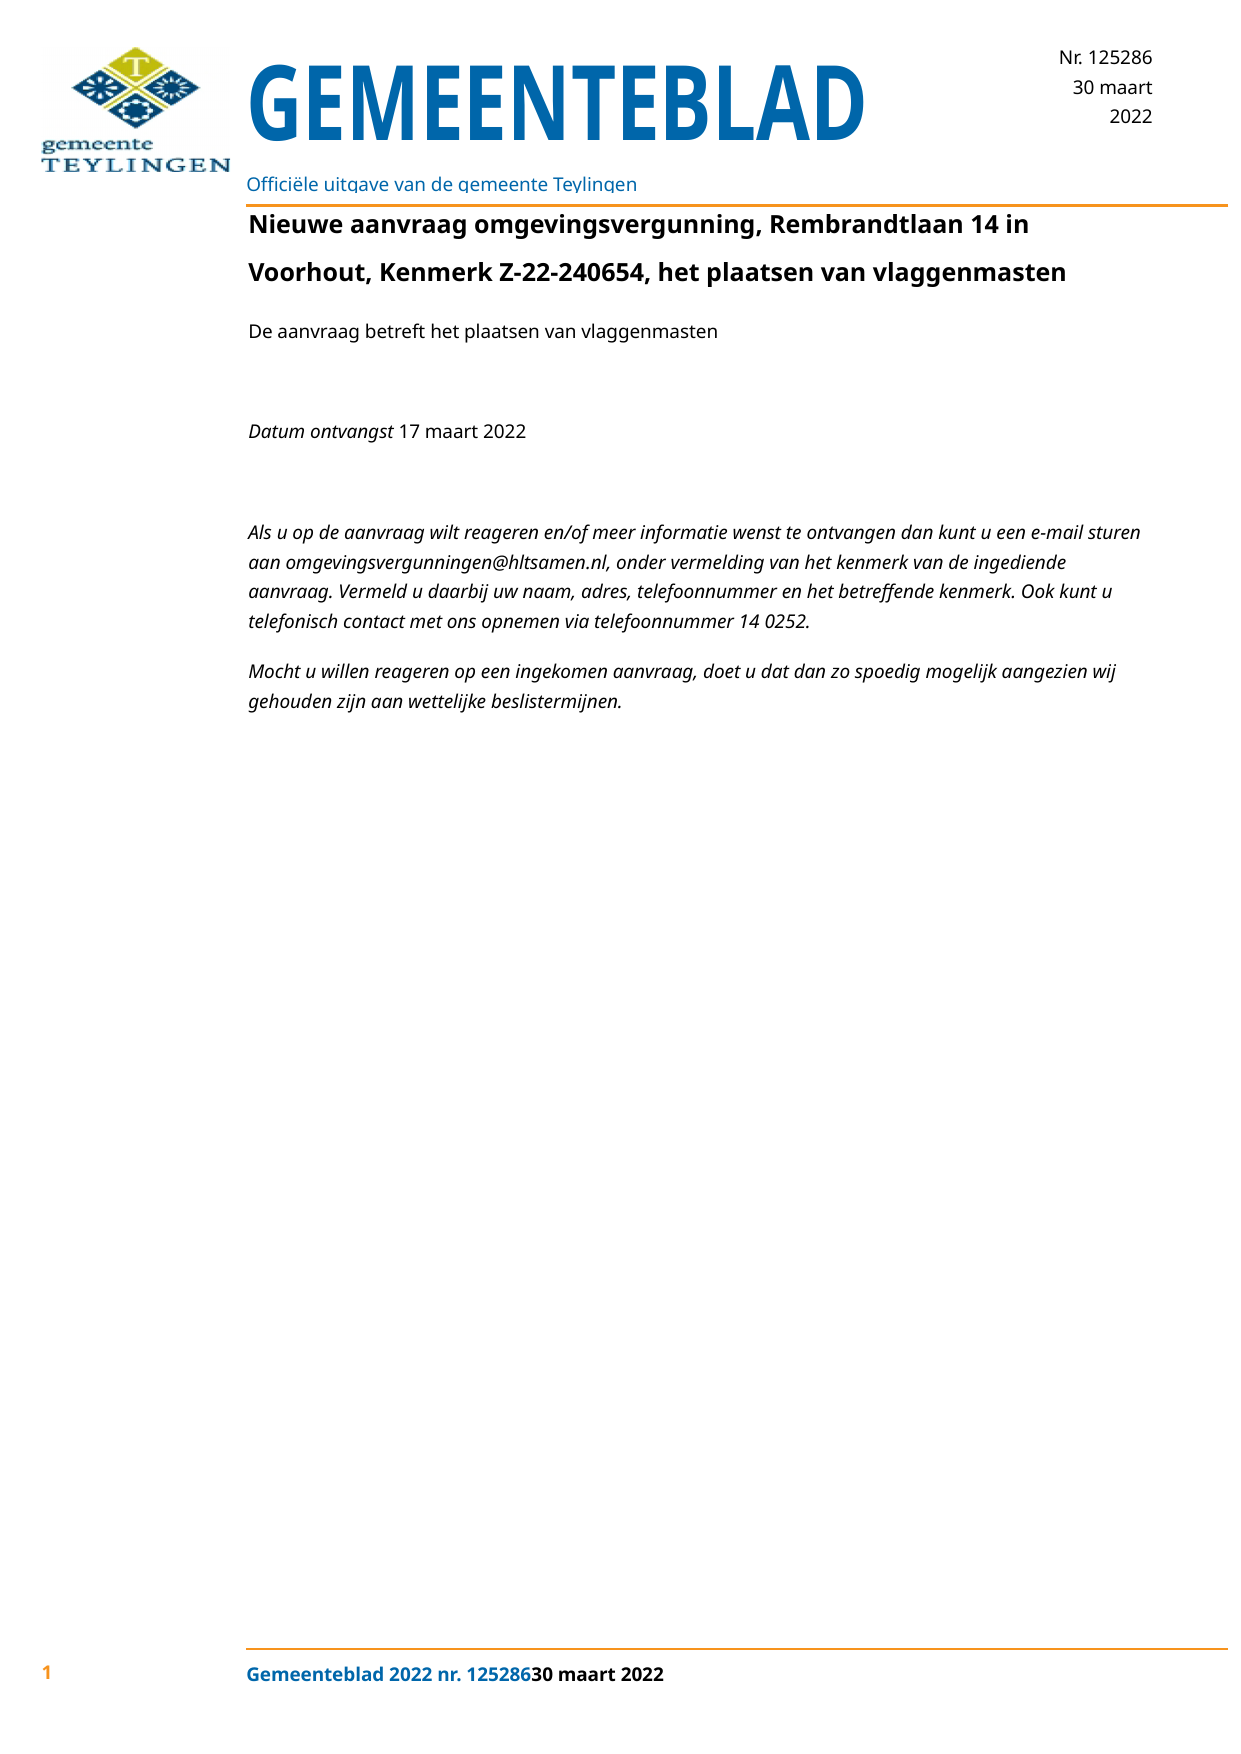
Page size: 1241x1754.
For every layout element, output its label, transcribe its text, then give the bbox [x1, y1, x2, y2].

text Datum ontvangst 17 maart 2022 [248, 419, 1152, 444]
text Als u op de aanvraag wilt reageren en/of meer informatie wenst te ontvangen dan kunt u een e-mail sturen aan omgevingsvergunningen@hltsamen.nl, onder vermelding van het kenmerk van de ingediende aanvraag. Vermeld u daarbij uw naam, adres, telefoonnummer en het betreffende kenmerk. Ook kunt u telefonisch contact met ons opnemen via telefoonnummer 14 0252. [248, 519, 1152, 634]
text Mocht u willen reageren op een ingekomen aanvraag, doet u dat dan zo spoedig mogelijk aangezien wij gehouden zijn aan wettelijke beslistermijnen. [248, 659, 1152, 714]
picture [41, 47, 231, 172]
text Nieuwe aanvraag omgevingsvergunning, Rembrandtlaan 14 in Voorhout, Kenmerk Z-22-240654, het plaatsen van vlaggenmasten [248, 207, 1152, 288]
text De aanvraag betreft het plaatsen van vlaggenmasten [248, 318, 1152, 344]
